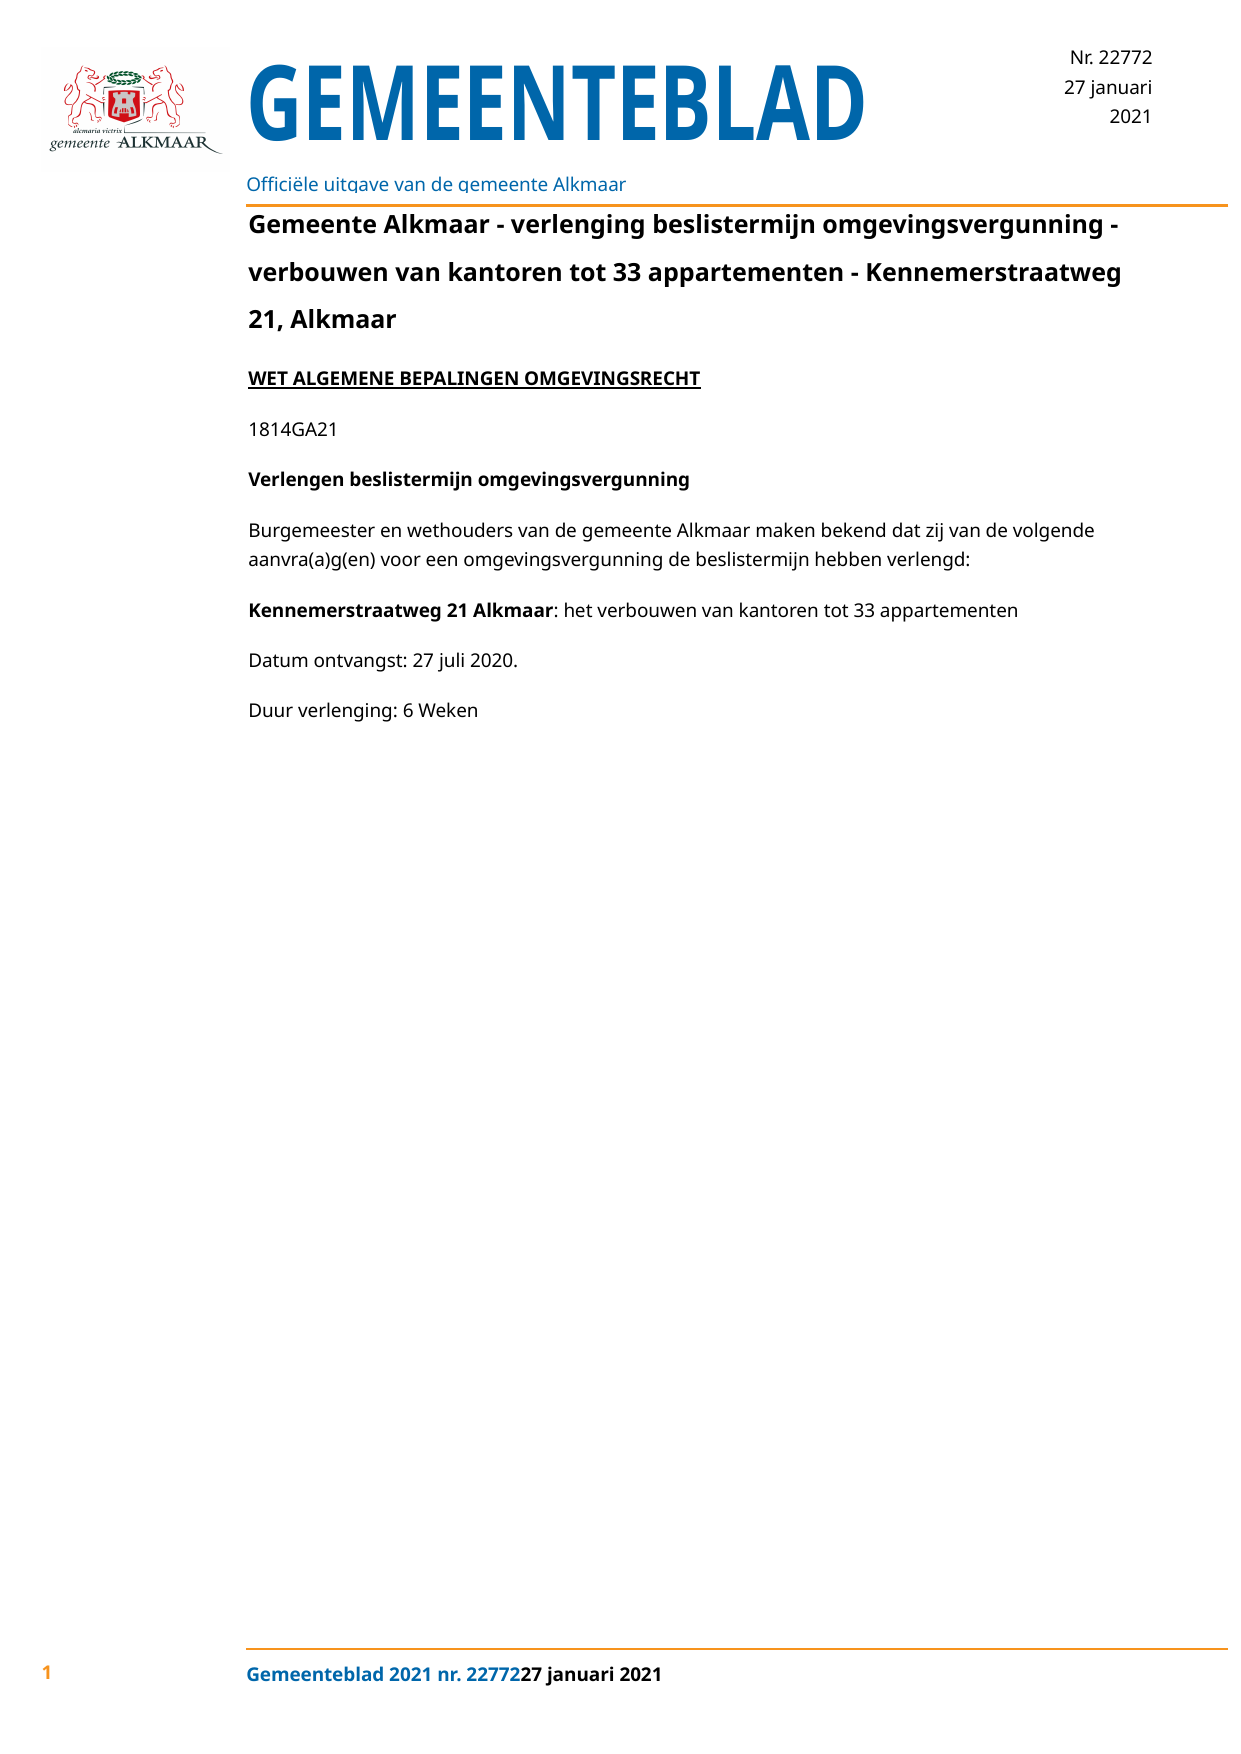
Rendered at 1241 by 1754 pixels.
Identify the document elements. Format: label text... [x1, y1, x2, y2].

text Duur verlenging: 6 Weken [248, 698, 1152, 723]
picture [41, 47, 231, 172]
text 1814GA21 [248, 416, 1152, 442]
text WET ALGEMENE BEPALINGEN OMGEVINGSRECHT [248, 366, 1152, 391]
text Verlengen beslistermijn omgevingsvergunning [248, 466, 1152, 492]
text Burgemeester en wethouders van de gemeente Alkmaar maken bekend dat zij van de volgende aanvra(a)g(en) voor een omgevingsvergunning de beslistermijn hebben verlengd: [248, 517, 1152, 572]
text Gemeente Alkmaar - verlenging beslistermijn omgevingsvergunning - verbouwen van kantoren tot 33 appartementen - Kennemerstraatweg 21, Alkmaar [248, 207, 1152, 336]
text Kennemerstraatweg 21 Alkmaar: het verbouwen van kantoren tot 33 appartementen [248, 597, 1152, 622]
text Datum ontvangst: 27 juli 2020. [248, 647, 1152, 673]
